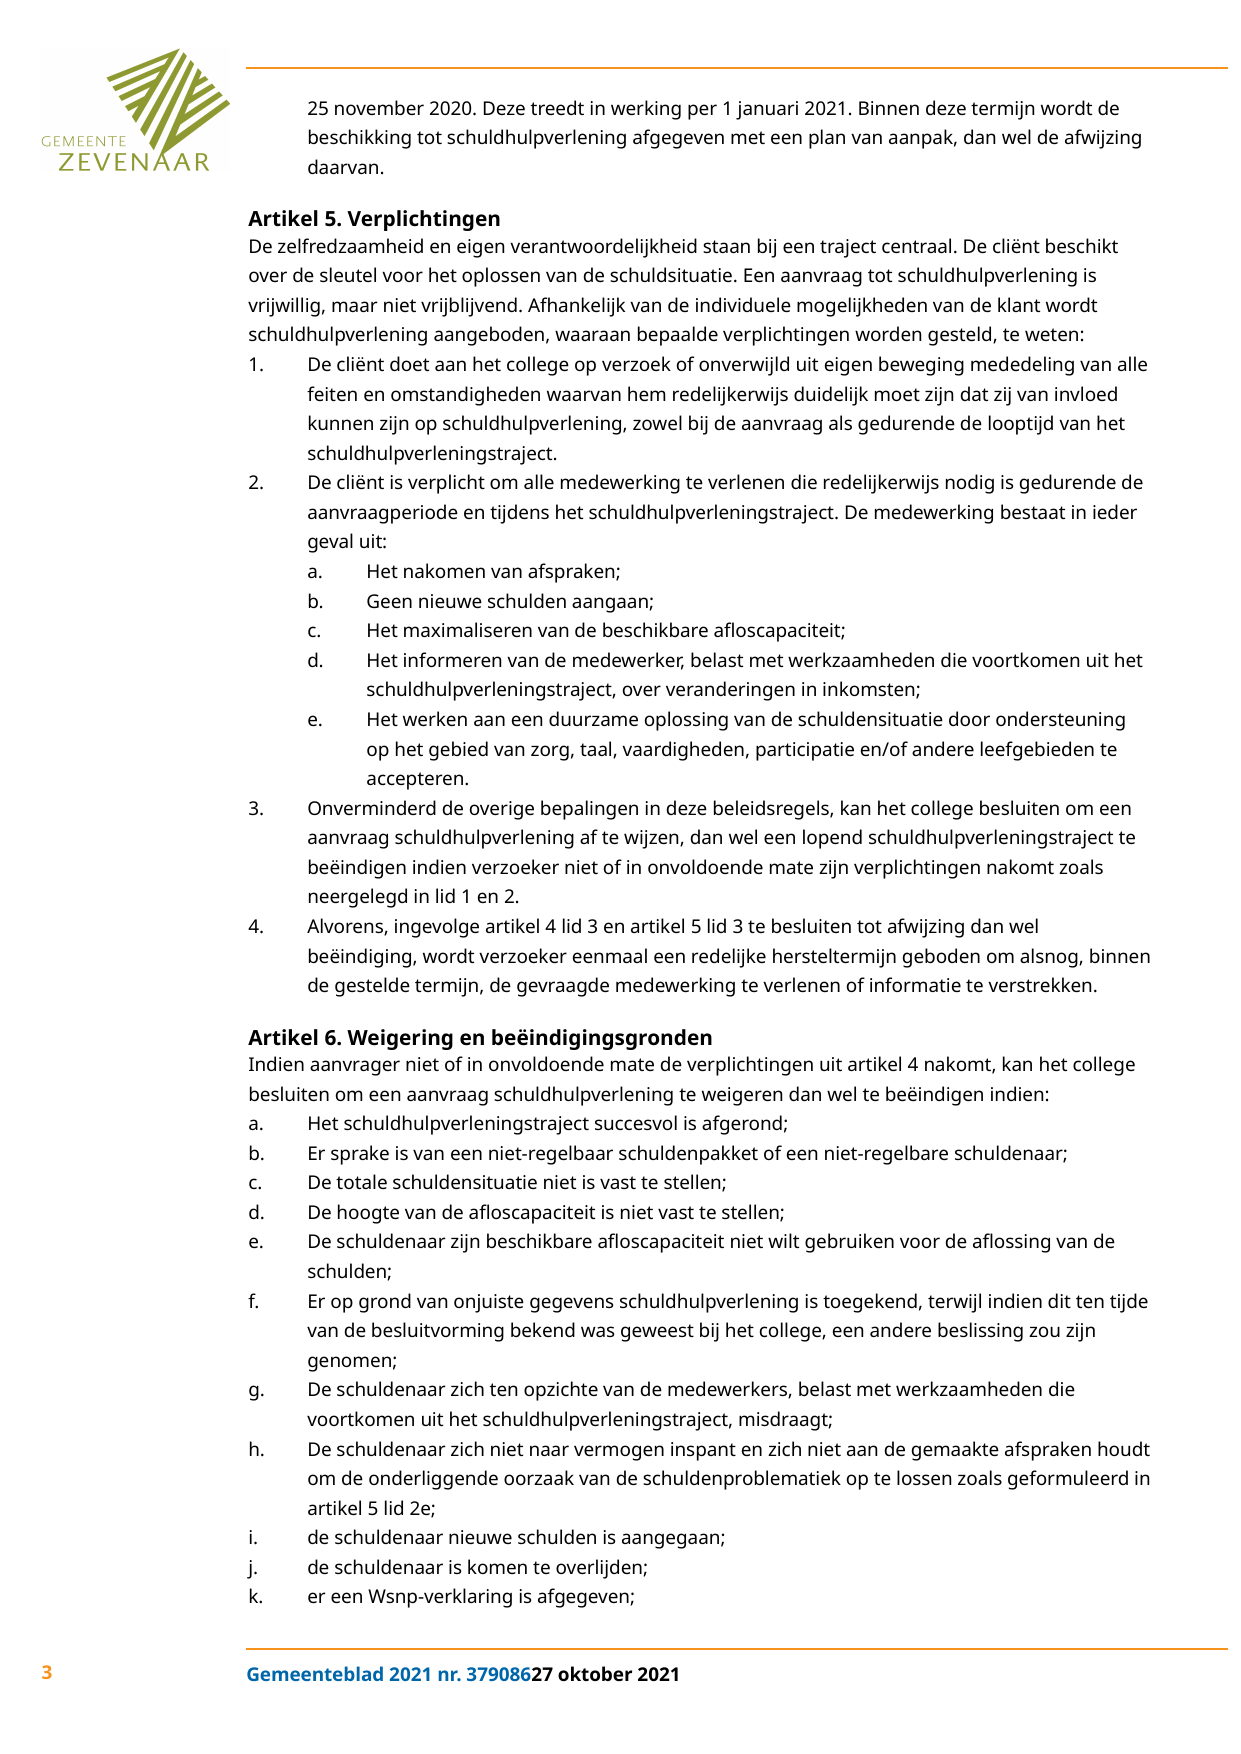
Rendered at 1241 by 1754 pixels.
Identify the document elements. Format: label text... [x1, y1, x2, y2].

list Het maximaliseren van de beschikbare afloscapaciteit; [307, 617, 1152, 643]
list De cliënt is verplicht om alle medewerking te verlenen die redelijkerwijs nodig is gedurende de aanvraagperiode en tijdens het schuldhulpverleningstraject. De medewerking bestaat in ieder geval uit: [248, 469, 1152, 554]
text Artikel 6. Weigering en beëindigingsgronden [248, 1023, 1152, 1051]
list Het nakomen van afspraken; [307, 558, 1152, 584]
list Er op grond van onjuiste gegevens schuldhulpverlening is toegekend, terwijl indien dit ten tijde van de besluitvorming bekend was geweest bij het college, een andere beslissing zou zijn genomen; [248, 1288, 1152, 1373]
list 25 november 2020. Deze treedt in werking per 1 januari 2021. Binnen deze termijn wordt de beschikking tot schuldhulpverlening afgegeven met een plan van aanpak, dan wel de afwijzing daarvan. [248, 95, 1152, 180]
list Er sprake is van een niet-regelbaar schuldenpakket of een niet-regelbare schuldenaar; [248, 1140, 1152, 1166]
picture [41, 47, 231, 172]
list Het werken aan een duurzame oplossing van de schuldensituatie door ondersteuning op het gebied van zorg, taal, vaardigheden, participatie en/of andere leefgebieden te accepteren. [307, 706, 1152, 791]
list De schuldenaar zich ten opzichte van de medewerkers, belast met werkzaamheden die voortkomen uit het schuldhulpverleningstraject, misdraagt; [248, 1377, 1152, 1432]
list Geen nieuwe schulden aangaan; [307, 588, 1152, 613]
list Het schuldhulpverleningstraject succesvol is afgerond; [248, 1110, 1152, 1136]
list Onverminderd de overige bepalingen in deze beleidsregels, kan het college besluiten om een aanvraag schuldhulpverlening af te wijzen, dan wel een lopend schuldhulpverleningstraject te beëindigen indien verzoeker niet of in onvoldoende mate zijn verplichtingen nakomt zoals neergelegd in lid 1 en 2. [248, 795, 1152, 909]
text De zelfredzaamheid en eigen verantwoordelijkheid staan bij een traject centraal. De cliënt beschikt over de sleutel voor het oplossen van de schuldsituatie. Een aanvraag tot schuldhulpverlening is vrijwillig, maar niet vrijblijvend. Afhankelijk van de individuele mogelijkheden van de klant wordt schuldhulpverlening aangeboden, waaraan bepaalde verplichtingen worden gesteld, te weten: [248, 233, 1152, 347]
list De schuldenaar zijn beschikbare afloscapaciteit niet wilt gebruiken voor de aflossing van de schulden; [248, 1229, 1152, 1284]
text Indien aanvrager niet of in onvoldoende mate de verplichtingen uit artikel 4 nakomt, kan het college besluiten om een aanvraag schuldhulpverlening te weigeren dan wel te beëindigen indien: [248, 1051, 1152, 1107]
list Het informeren van de medewerker, belast met werkzaamheden die voortkomen uit het schuldhulpverleningstraject, over veranderingen in inkomsten; [307, 647, 1152, 702]
list De cliënt doet aan het college op verzoek of onverwijld uit eigen beweging mededeling van alle feiten en omstandigheden waarvan hem redelijkerwijs duidelijk moet zijn dat zij van invloed kunnen zijn op schuldhulpverlening, zowel bij de aanvraag als gedurende de looptijd van het schuldhulpverleningstraject. [248, 351, 1152, 466]
list De schuldenaar zich niet naar vermogen inspant en zich niet aan de gemaakte afspraken houdt om de onderliggende oorzaak van de schuldenproblematiek op te lossen zoals geformuleerd in artikel 5 lid 2e; [248, 1436, 1152, 1521]
list de schuldenaar is komen te overlijden; [248, 1554, 1152, 1580]
list de schuldenaar nieuwe schulden is aangegaan; [248, 1524, 1152, 1550]
text Artikel 5. Verplichtingen [248, 204, 1152, 233]
list er een Wsnp-verklaring is afgegeven; [248, 1584, 1152, 1609]
list De totale schuldensituatie niet is vast te stellen; [248, 1169, 1152, 1195]
list Alvorens, ingevolge artikel 4 lid 3 en artikel 5 lid 3 te besluiten tot afwijzing dan wel beëindiging, wordt verzoeker eenmaal een redelijke hersteltermijn geboden om alsnog, binnen de gestelde termijn, de gevraagde medewerking te verlenen of informatie te verstrekken. [248, 913, 1152, 998]
list De hoogte van de afloscapaciteit is niet vast te stellen; [248, 1199, 1152, 1225]
